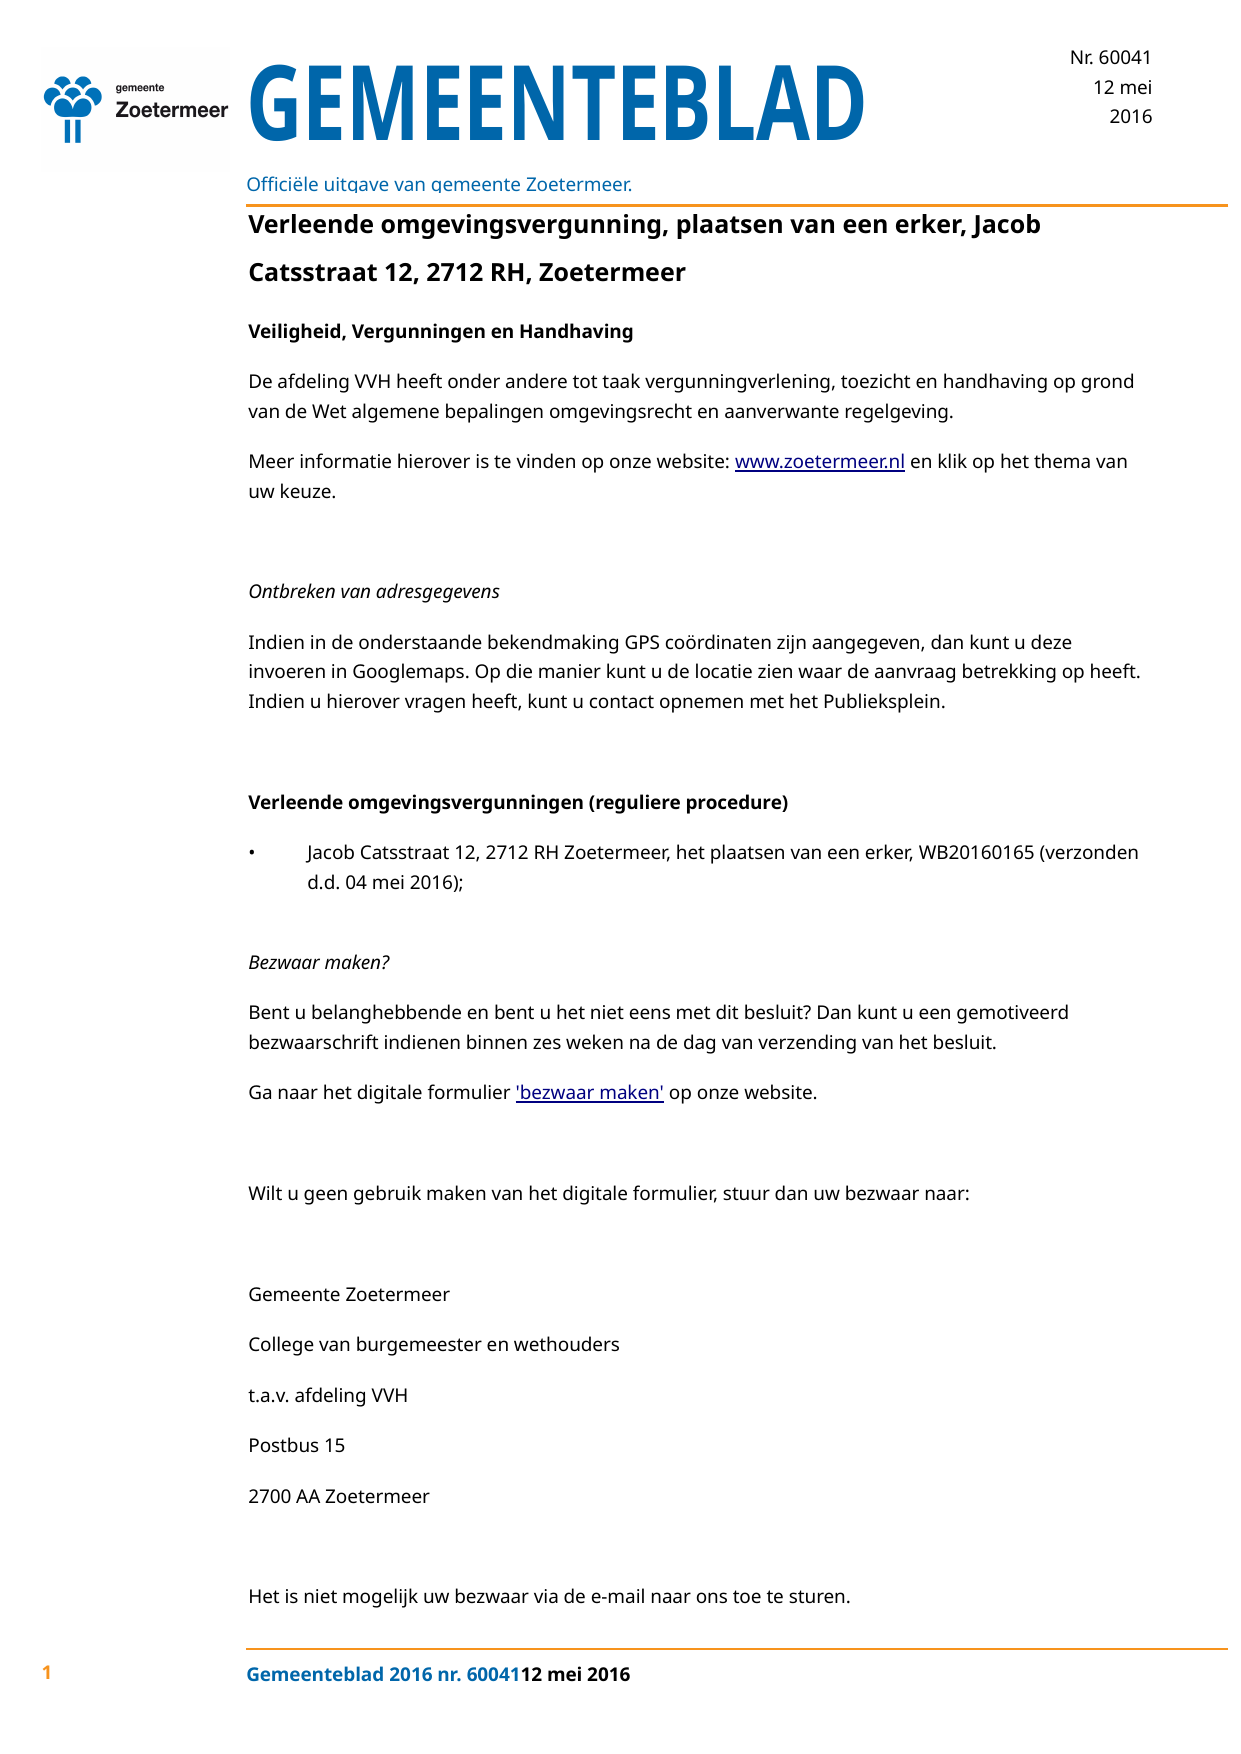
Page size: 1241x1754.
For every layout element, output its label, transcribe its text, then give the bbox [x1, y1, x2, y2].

picture [41, 47, 231, 172]
text 2700 AA Zoetermeer [248, 1483, 1152, 1509]
text Veiligheid, Vergunningen en Handhaving [248, 318, 1152, 344]
text Verleende omgevingsvergunningen (reguliere procedure) [248, 789, 1152, 815]
text Meer informatie hierover is te vinden op onze website: www.zoetermeer.nl en klik op het thema van uw keuze. [248, 448, 1152, 504]
text Verleende omgevingsvergunning, plaatsen van een erker, Jacob Catsstraat 12, 2712 RH, Zoetermeer [248, 207, 1152, 288]
text Ontbreken van adresgegevens [248, 579, 1152, 604]
text Ga naar het digitale formulier 'bezwaar maken' op onze website. [248, 1079, 1152, 1105]
text Wilt u geen gebruik maken van het digitale formulier, stuur dan uw bezwaar naar: [248, 1180, 1152, 1206]
text Gemeente Zoetermeer [248, 1281, 1152, 1307]
text Bezwaar maken? [248, 949, 1152, 975]
text Bent u belanghebbende en bent u het niet eens met dit besluit? Dan kunt u een gemotiveerd bezwaarschrift indienen binnen zes weken na de dag van verzending van het besluit. [248, 999, 1152, 1055]
text Indien in de onderstaande bekendmaking GPS coördinaten zijn aangegeven, dan kunt u deze invoeren in Googlemaps. Op die manier kunt u de locatie zien waar de aanvraag betrekking op heeft. Indien u hierover vragen heeft, kunt u contact opnemen met het Publieksplein. [248, 629, 1152, 714]
text Het is niet mogelijk uw bezwaar via de e-mail naar ons toe te sturen. [248, 1584, 1152, 1609]
text Postbus 15 [248, 1432, 1152, 1458]
text t.a.v. afdeling VVH [248, 1382, 1152, 1408]
list Jacob Catsstraat 12, 2712 RH Zoetermeer, het plaatsen van een erker, WB20160165 (verzonden d.d. 04 mei 2016); [248, 839, 1152, 895]
text College van burgemeester en wethouders [248, 1332, 1152, 1357]
text De afdeling VVH heeft onder andere tot taak vergunningverlening, toezicht en handhaving op grond van de Wet algemene bepalingen omgevingsrecht en aanverwante regelgeving. [248, 368, 1152, 424]
